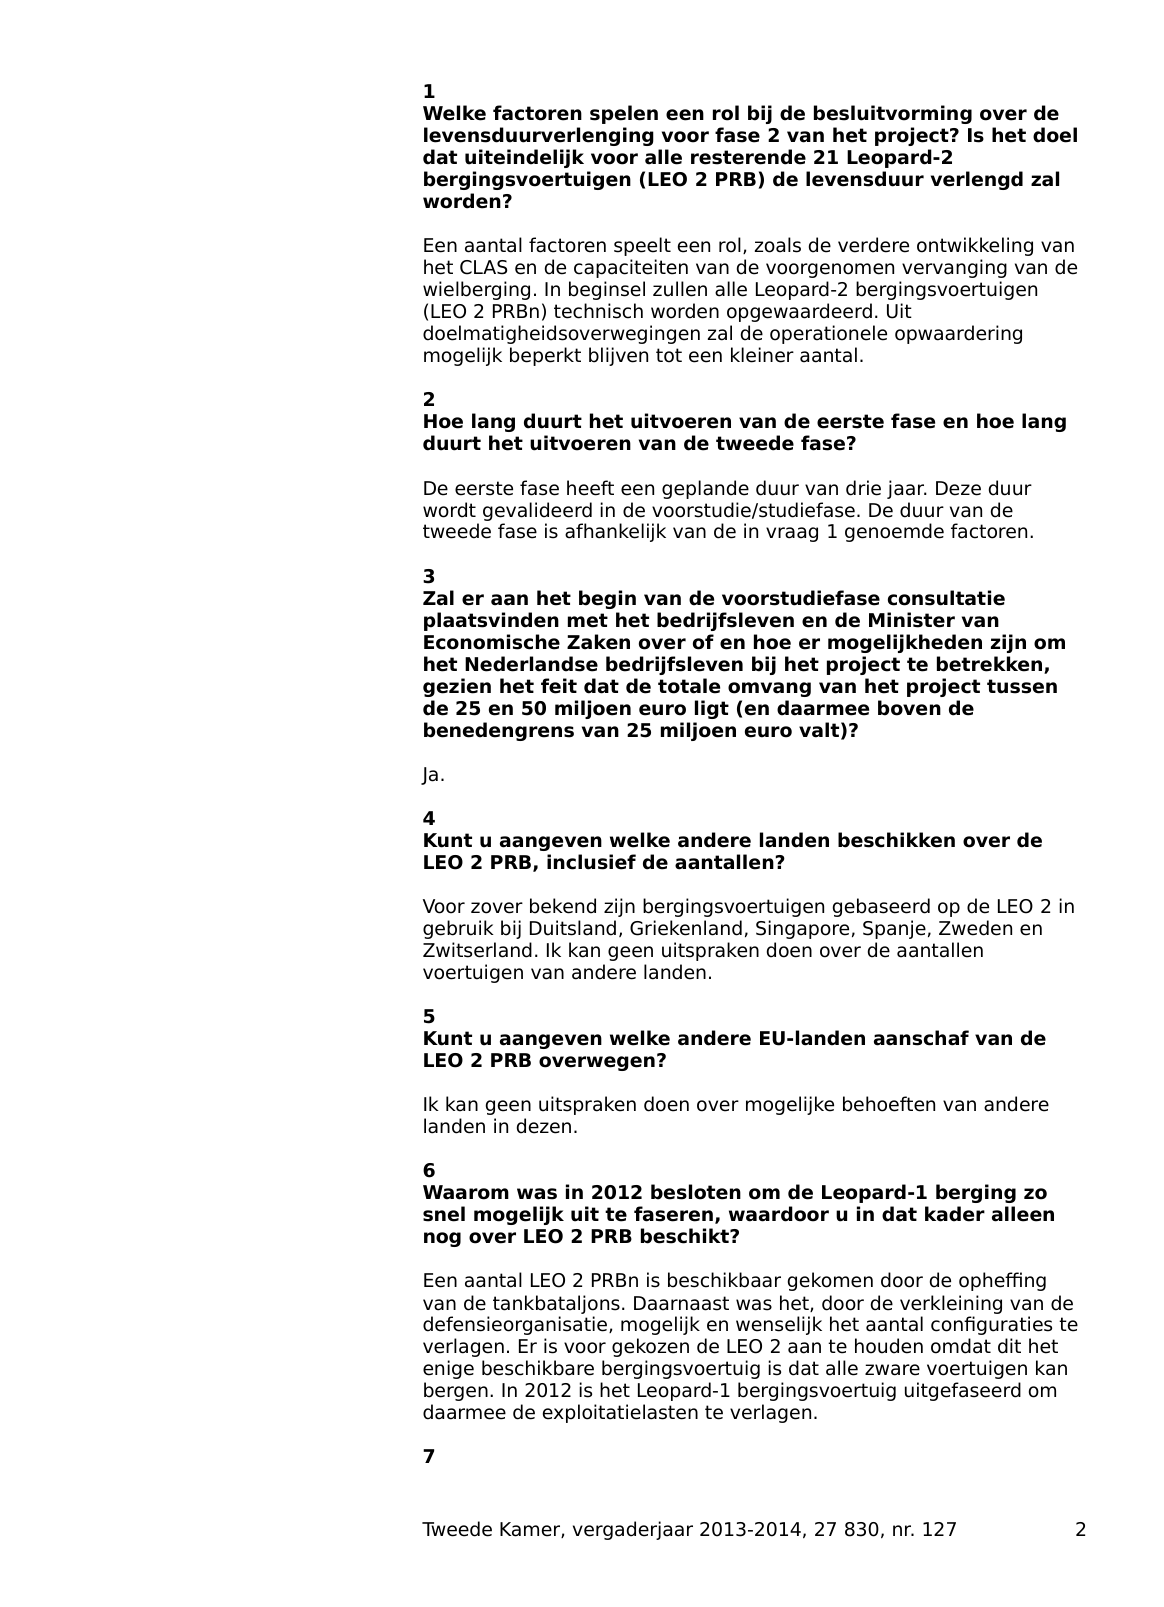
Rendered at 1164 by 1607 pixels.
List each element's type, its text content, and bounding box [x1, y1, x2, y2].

text 4 [422, 808, 1087, 830]
text 2 [422, 389, 1087, 411]
text Een aantal LEO 2 PRBn is beschikbaar gekomen door de opheffing van de tankbataljons. Daarnaast was het, door de verkleining van de defensieorganisatie, mogelijk en wenselijk het aantal configuraties te verlagen. Er is voor gekozen de LEO 2 aan te houden omdat dit het enige beschikbare bergingsvoertuig is dat alle zware voertuigen kan bergen. In 2012 is het Leopard-1 bergingsvoertuig uitgefaseerd om daarmee de exploitatielasten te verlagen. [422, 1270, 1087, 1424]
text Welke factoren spelen een rol bij de besluitvorming over de levensduurverlenging voor fase 2 van het project? Is het doel dat uiteindelijk voor alle resterende 21 Leopard-2 bergingsvoertuigen (LEO 2 PRB) de levensduur verlengd zal worden? [422, 103, 1087, 213]
text 3 [422, 566, 1087, 588]
text Ja. [422, 764, 1087, 786]
text Zal er aan het begin van de voorstudiefase consultatie plaatsvinden met het bedrijfsleven en de Minister van Economische Zaken over of en hoe er mogelijkheden zijn om het Nederlandse bedrijfsleven bij het project te betrekken, gezien het feit dat de totale omvang van het project tussen de 25 en 50 miljoen euro ligt (en daarmee boven de benedengrens van 25 miljoen euro valt)? [422, 588, 1087, 741]
text 6 [422, 1160, 1087, 1182]
text Hoe lang duurt het uitvoeren van de eerste fase en hoe lang duurt het uitvoeren van de tweede fase? [422, 411, 1087, 455]
text Een aantal factoren speelt een rol, zoals de verdere ontwikkeling van het CLAS en de capaciteiten van de voorgenomen vervanging van de wielberging. In beginsel zullen alle Leopard-2 bergingsvoertuigen (LEO 2 PRBn) technisch worden opgewaardeerd. Uit doelmatigheidsoverwegingen zal de operationele opwaardering mogelijk beperkt blijven tot een kleiner aantal. [422, 235, 1087, 367]
text Kunt u aangeven welke andere landen beschikken over de LEO 2 PRB, inclusief de aantallen? [422, 830, 1087, 874]
text 7 [422, 1446, 1087, 1468]
text 5 [422, 1006, 1087, 1028]
text Voor zover bekend zijn bergingsvoertuigen gebaseerd op de LEO 2 in gebruik bij Duitsland, Griekenland, Singapore, Spanje, Zweden en Zwitserland. Ik kan geen uitspraken doen over de aantallen voertuigen van andere landen. [422, 896, 1087, 984]
text De eerste fase heeft een geplande duur van drie jaar. Deze duur wordt gevalideerd in de voorstudie/studiefase. De duur van de tweede fase is afhankelijk van de in vraag 1 genoemde factoren. [422, 477, 1087, 543]
text Ik kan geen uitspraken doen over mogelijke behoeften van andere landen in dezen. [422, 1094, 1087, 1138]
text 1 [422, 81, 1087, 103]
text Kunt u aangeven welke andere EU-landen aanschaf van de LEO 2 PRB overwegen? [422, 1028, 1087, 1072]
text Waarom was in 2012 besloten om de Leopard-1 berging zo snel mogelijk uit te faseren, waardoor u in dat kader alleen nog over LEO 2 PRB beschikt? [422, 1182, 1087, 1248]
